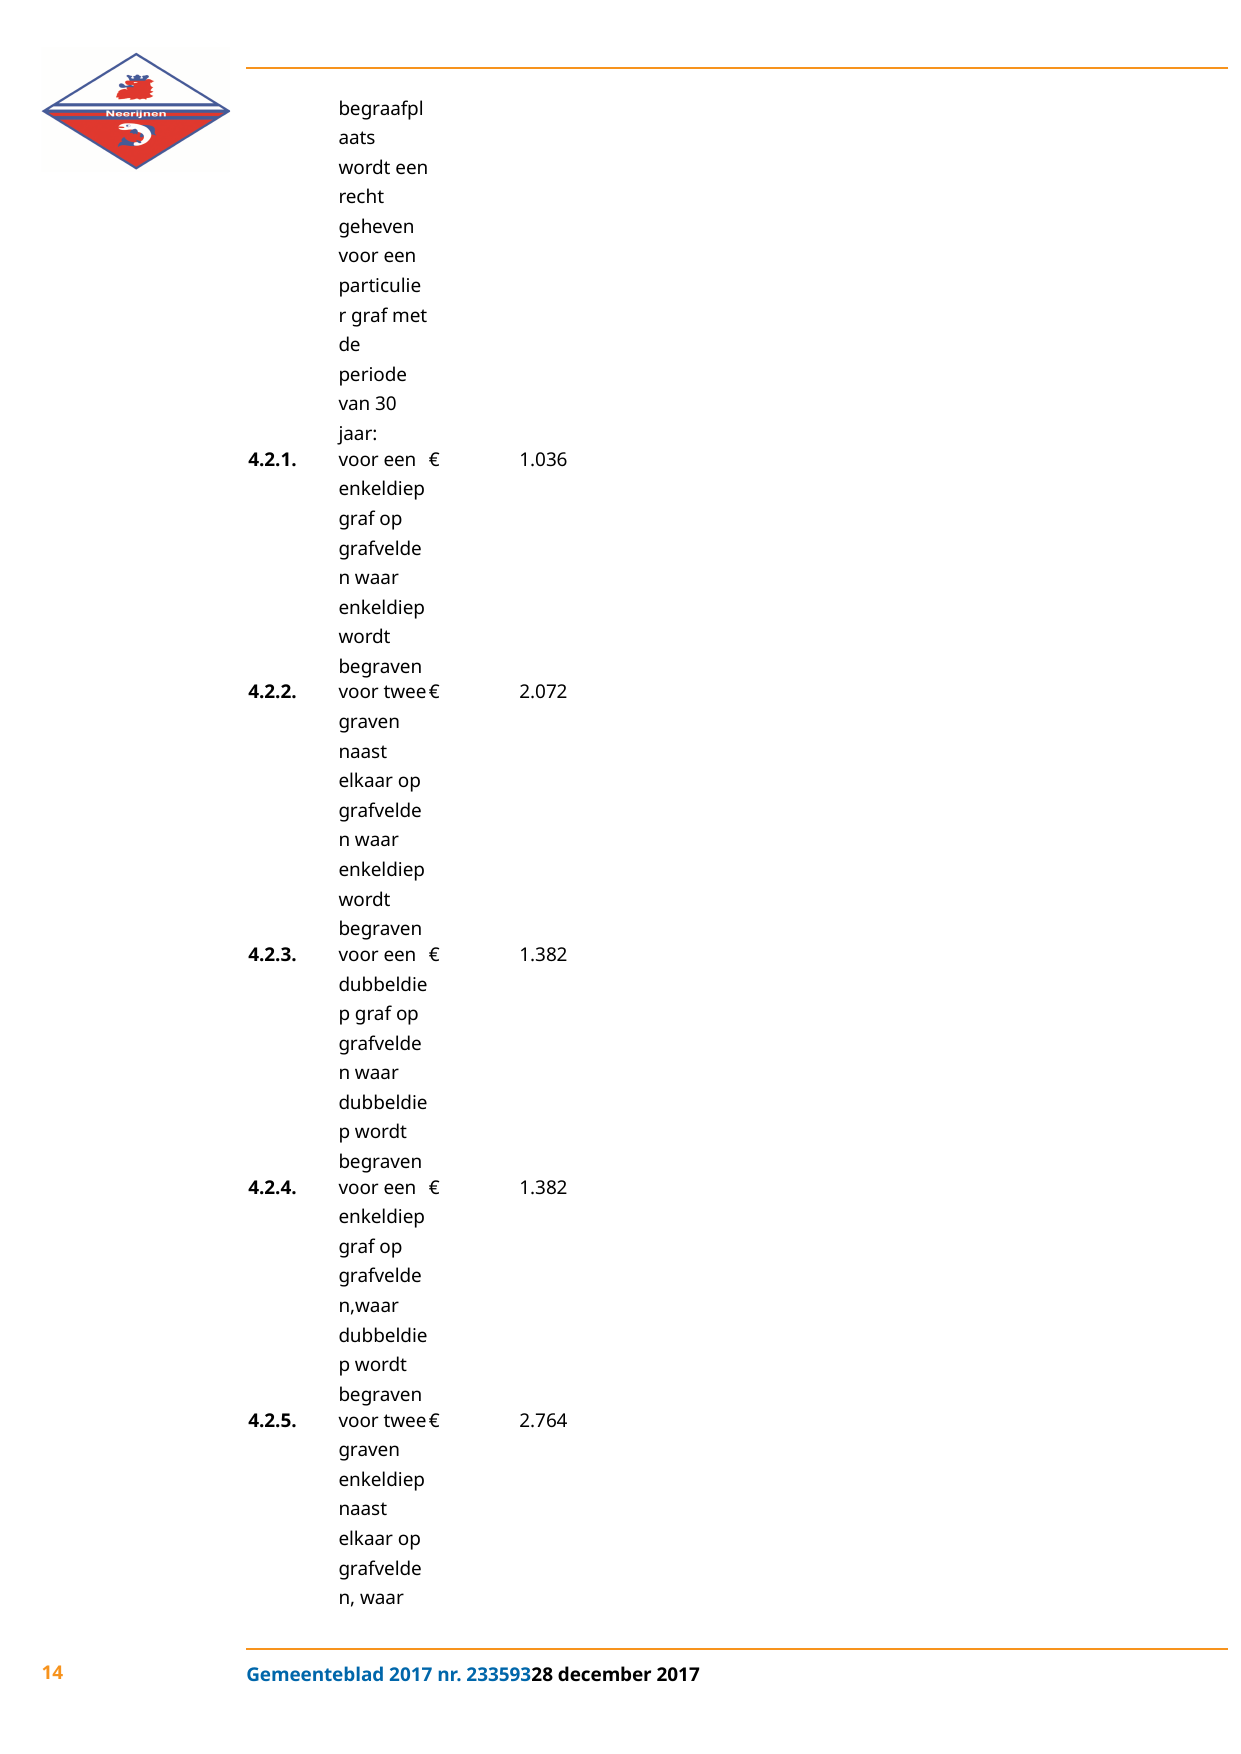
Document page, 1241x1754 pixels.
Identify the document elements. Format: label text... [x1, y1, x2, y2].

table_cell voor een enkeldiep graf op grafvelden waar enkeldiep wordt begraven [338, 446, 429, 679]
table_cell € [429, 679, 519, 941]
table_cell voor twee graven enkeldiep naast elkaar op grafvelden, waar [338, 1407, 429, 1610]
table_cell 1.036 [519, 446, 609, 679]
table_cell [519, 95, 609, 446]
table_cell € [429, 446, 519, 679]
table_cell € [429, 1407, 519, 1610]
table_cell [248, 95, 338, 446]
table_cell 4.2.2. [248, 679, 338, 941]
table_cell voor een enkeldiep graf op grafvelden,waar dubbeldiep wordt begraven [338, 1174, 429, 1407]
table_cell 4.2.4. [248, 1174, 338, 1407]
table_cell [429, 95, 519, 446]
table_cell € [429, 941, 519, 1174]
table_cell 4.2.5. [248, 1407, 338, 1610]
table_cell begraafplaats wordt een recht geheven voor een particulier graf met de periode van 30 jaar: [338, 95, 429, 446]
table_cell 1.382 [519, 1174, 609, 1407]
table_cell voor twee graven naast elkaar op grafvelden waar enkeldiep wordt begraven [338, 679, 429, 941]
table_cell 2.764 [519, 1407, 609, 1610]
table_cell 1.382 [519, 941, 609, 1174]
table_cell voor een dubbeldiep graf op grafvelden waar dubbeldiep wordt begraven [338, 941, 429, 1174]
table_cell 4.2.3. [248, 941, 338, 1174]
table_cell € [429, 1174, 519, 1407]
table_cell 2.072 [519, 679, 609, 941]
picture [41, 47, 231, 172]
table_cell 4.2.1. [248, 446, 338, 679]
